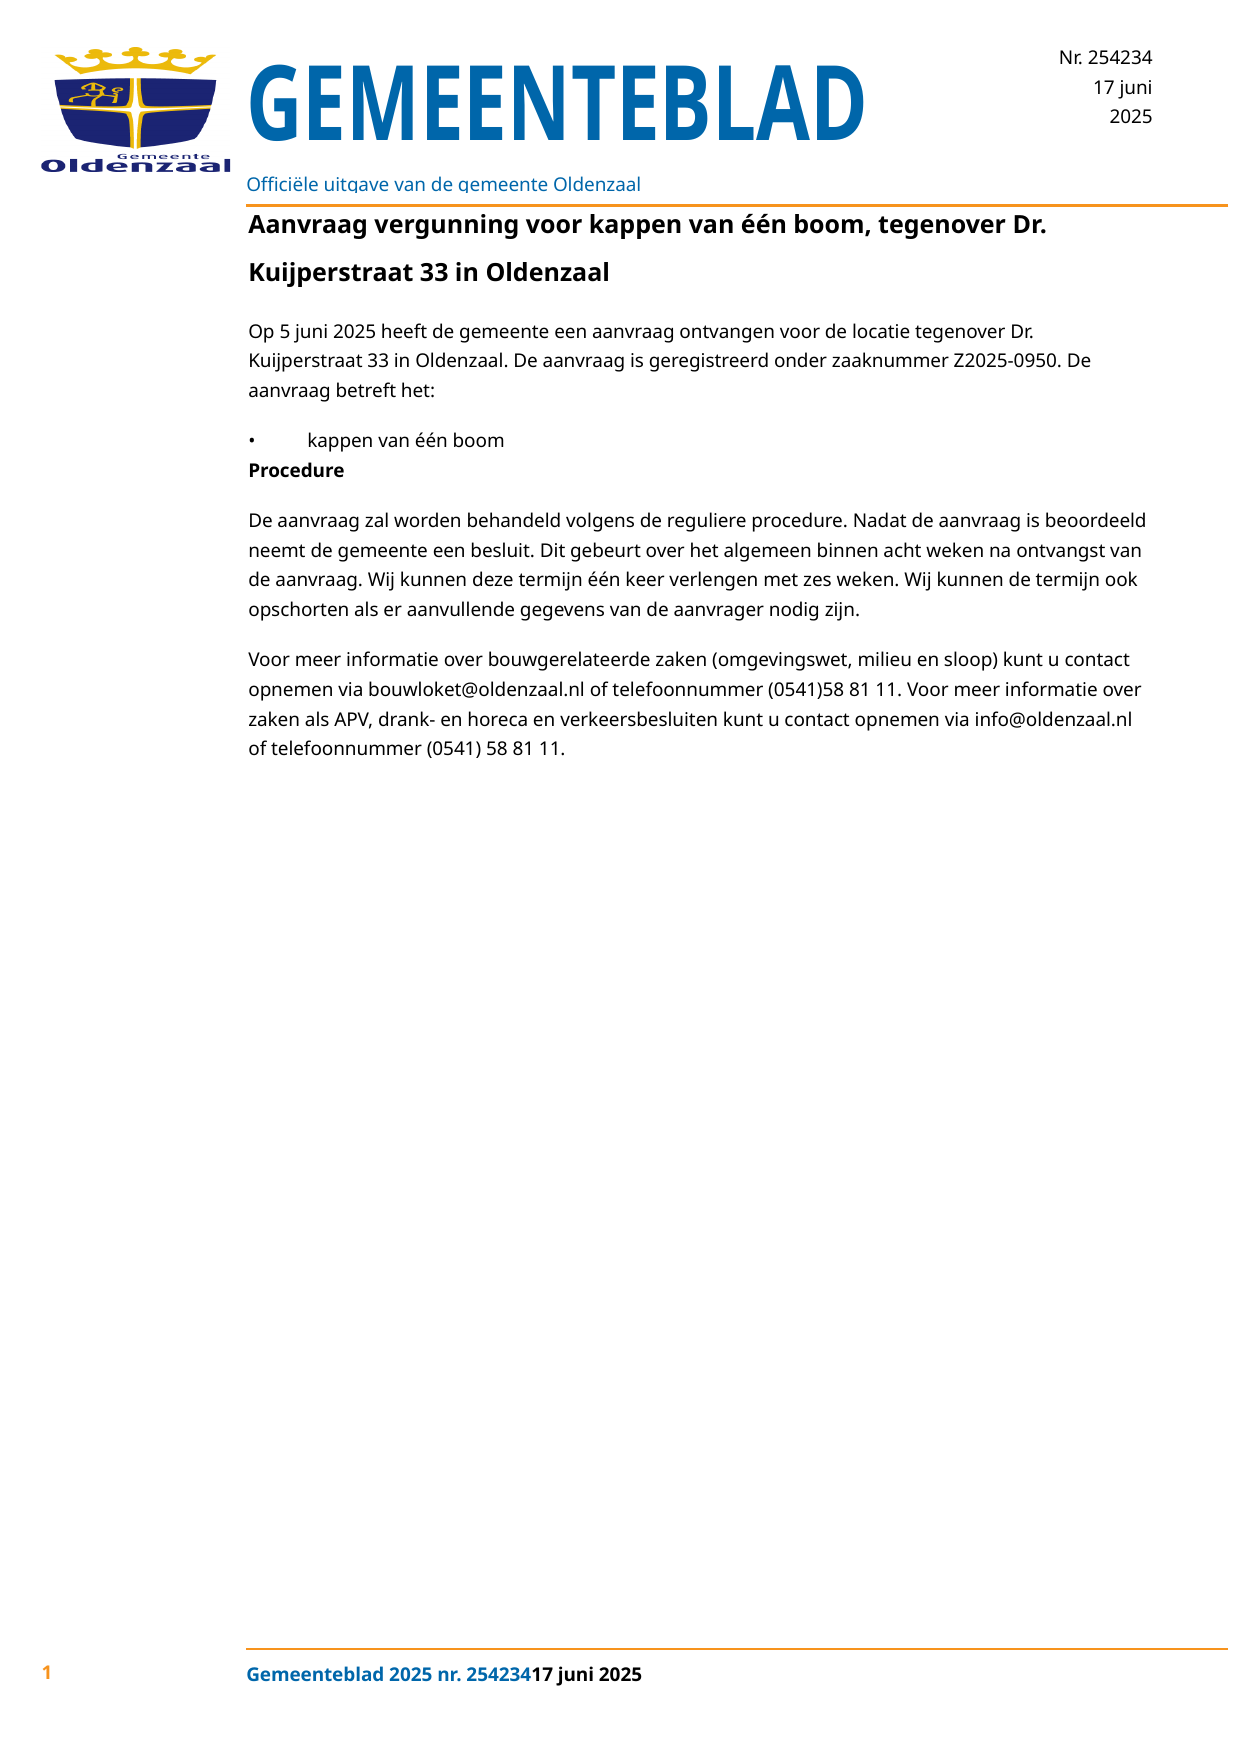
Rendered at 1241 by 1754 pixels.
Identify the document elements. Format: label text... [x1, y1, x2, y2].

text Op 5 juni 2025 heeft de gemeente een aanvraag ontvangen voor de locatie tegenover Dr. Kuijperstraat 33 in Oldenzaal. De aanvraag is geregistreerd onder zaaknummer Z2025-0950. De aanvraag betreft het: [248, 318, 1152, 403]
text Procedure [248, 457, 1152, 483]
picture [41, 47, 231, 172]
text Voor meer informatie over bouwgerelateerde zaken (omgevingswet, milieu en sloop) kunt u contact opnemen via bouwloket@oldenzaal.nl of telefoonnummer (0541)58 81 11. Voor meer informatie over zaken als APV, drank- en horeca en verkeersbesluiten kunt u contact opnemen via info@oldenzaal.nl of telefoonnummer (0541) 58 81 11. [248, 647, 1152, 761]
list kappen van één boom [248, 427, 1152, 453]
text De aanvraag zal worden behandeld volgens de reguliere procedure. Nadat de aanvraag is beoordeeld neemt de gemeente een besluit. Dit gebeurt over het algemeen binnen acht weken na ontvangst van de aanvraag. Wij kunnen deze termijn één keer verlengen met zes weken. Wij kunnen de termijn ook opschorten als er aanvullende gegevens van de aanvrager nodig zijn. [248, 507, 1152, 622]
text Aanvraag vergunning voor kappen van één boom, tegenover Dr. Kuijperstraat 33 in Oldenzaal [248, 207, 1152, 288]
